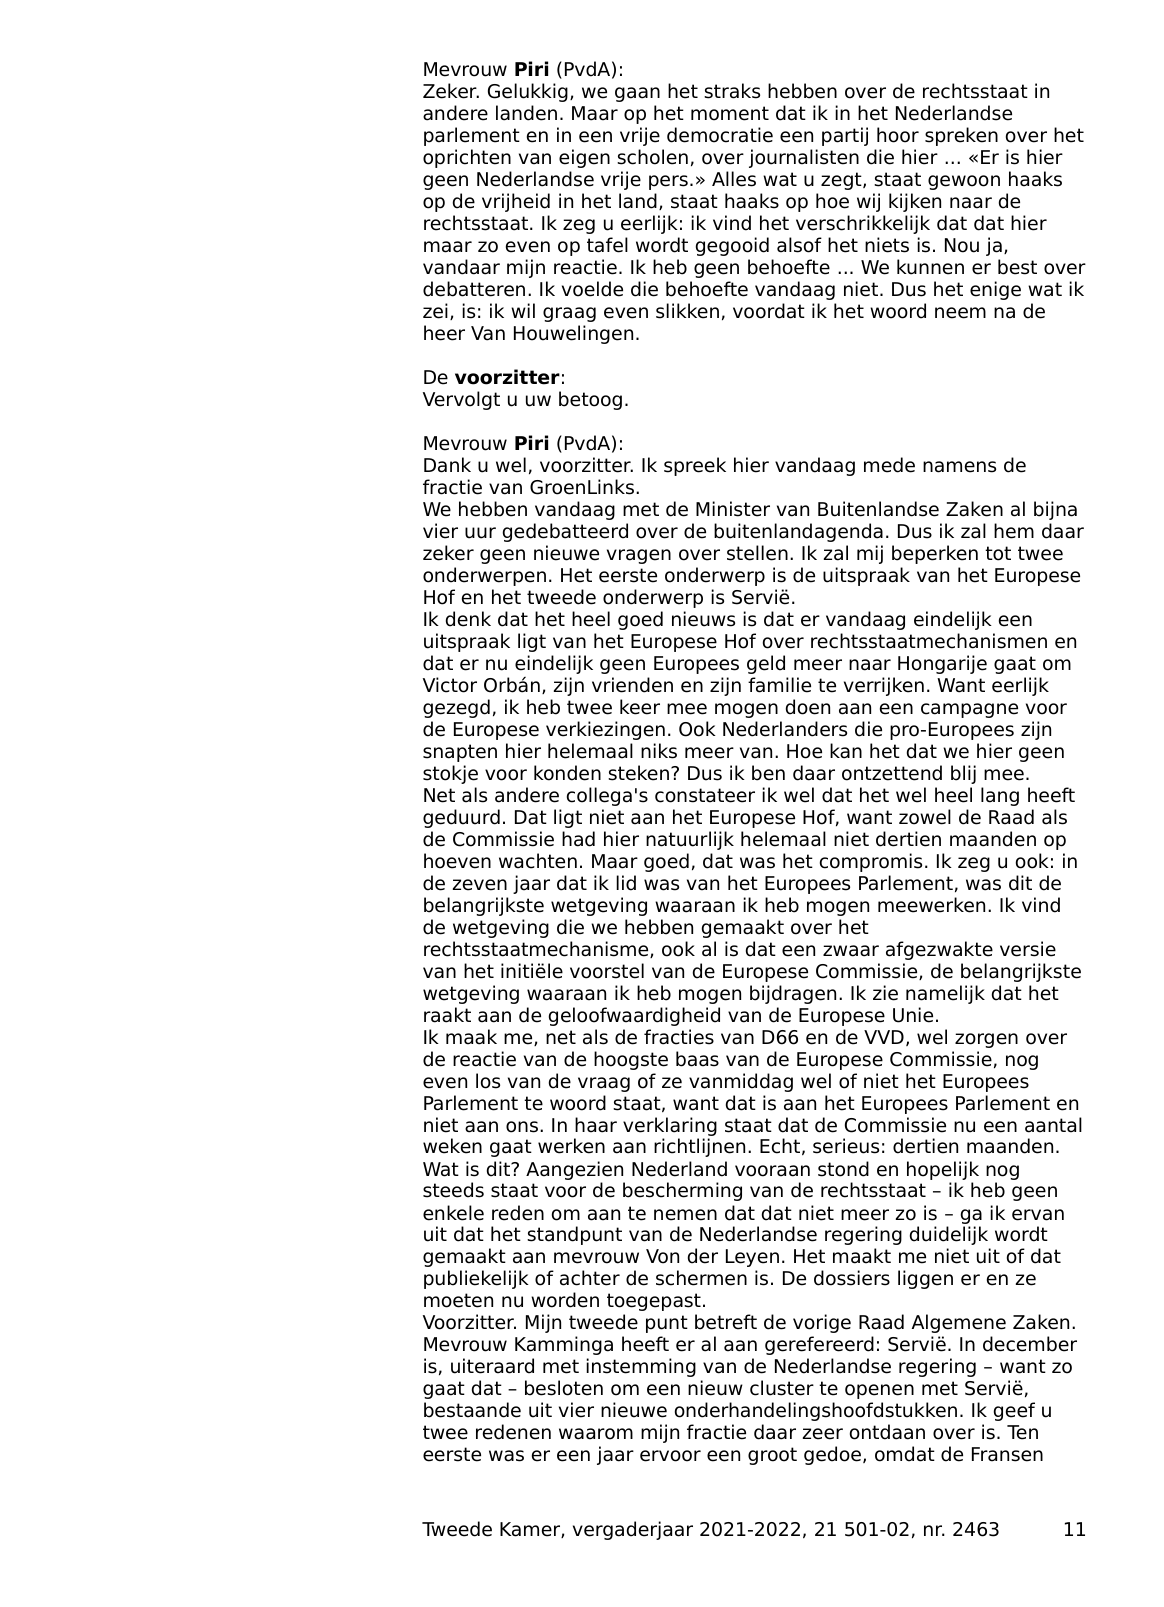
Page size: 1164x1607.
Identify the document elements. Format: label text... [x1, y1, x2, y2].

text Mevrouw Piri (PvdA): [422, 59, 1087, 81]
text De voorzitter: [422, 367, 1087, 389]
text Ik denk dat het heel goed nieuws is dat er vandaag eindelijk een uitspraak ligt van het Europese Hof over rechtsstaatmechanismen en dat er nu eindelijk geen Europees geld meer naar Hongarije gaat om Victor Orbán, zijn vrienden en zijn familie te verrijken. Want eerlijk gezegd, ik heb twee keer mee mogen doen aan een campagne voor de Europese verkiezingen. Ook Nederlanders die pro-Europees zijn snapten hier helemaal niks meer van. Hoe kan het dat we hier geen stokje voor konden steken? Dus ik ben daar ontzettend blij mee. [422, 609, 1087, 785]
text Zeker. Gelukkig, we gaan het straks hebben over de rechtsstaat in andere landen. Maar op het moment dat ik in het Nederlandse parlement en in een vrije democratie een partij hoor spreken over het oprichten van eigen scholen, over journalisten die hier ... «Er is hier geen Nederlandse vrije pers.» Alles wat u zegt, staat gewoon haaks op de vrijheid in het land, staat haaks op hoe wij kijken naar de rechtsstaat. Ik zeg u eerlijk: ik vind het verschrikkelijk dat dat hier maar zo even op tafel wordt gegooid alsof het niets is. Nou ja, vandaar mijn reactie. Ik heb geen behoefte ... We kunnen er best over debatteren. Ik voelde die behoefte vandaag niet. Dus het enige wat ik zei, is: ik wil graag even slikken, voordat ik het woord neem na de heer Van Houwelingen. [422, 81, 1087, 345]
text Voorzitter. Mijn tweede punt betreft de vorige Raad Algemene Zaken. Mevrouw Kamminga heeft er al aan gerefereerd: Servië. In december is, uiteraard met instemming van de Nederlandse regering – want zo gaat dat – besloten om een nieuw cluster te openen met Servië, bestaande uit vier nieuwe onderhandelingshoofdstukken. Ik geef u twee redenen waarom mijn fractie daar zeer ontdaan over is. Ten eerste was er een jaar ervoor een groot gedoe, omdat de Fransen [422, 1312, 1087, 1466]
text Ik maak me, net als de fracties van D66 en de VVD, wel zorgen over de reactie van de hoogste baas van de Europese Commissie, nog even los van de vraag of ze vanmiddag wel of niet het Europees Parlement te woord staat, want dat is aan het Europees Parlement en niet aan ons. In haar verklaring staat dat de Commissie nu een aantal weken gaat werken aan richtlijnen. Echt, serieus: dertien maanden. Wat is dit? Aangezien Nederland vooraan stond en hopelijk nog steeds staat voor de bescherming van de rechtsstaat – ik heb geen enkele reden om aan te nemen dat dat niet meer zo is – ga ik ervan uit dat het standpunt van de Nederlandse regering duidelijk wordt gemaakt aan mevrouw Von der Leyen. Het maakt me niet uit of dat publiekelijk of achter de schermen is. De dossiers liggen er en ze moeten nu worden toegepast. [422, 1027, 1087, 1312]
text We hebben vandaag met de Minister van Buitenlandse Zaken al bijna vier uur gedebatteerd over de buitenlandagenda. Dus ik zal hem daar zeker geen nieuwe vragen over stellen. Ik zal mij beperken tot twee onderwerpen. Het eerste onderwerp is de uitspraak van het Europese Hof en het tweede onderwerp is Servië. [422, 499, 1087, 609]
text Vervolgt u uw betoog. [422, 389, 1087, 411]
text Net als andere collega's constateer ik wel dat het wel heel lang heeft geduurd. Dat ligt niet aan het Europese Hof, want zowel de Raad als de Commissie had hier natuurlijk helemaal niet dertien maanden op hoeven wachten. Maar goed, dat was het compromis. Ik zeg u ook: in de zeven jaar dat ik lid was van het Europees Parlement, was dit de belangrijkste wetgeving waaraan ik heb mogen meewerken. Ik vind de wetgeving die we hebben gemaakt over het rechtsstaatmechanisme, ook al is dat een zwaar afgezwakte versie van het initiële voorstel van de Europese Commissie, de belangrijkste wetgeving waaraan ik heb mogen bijdragen. Ik zie namelijk dat het raakt aan de geloofwaardigheid van de Europese Unie. [422, 785, 1087, 1027]
text Dank u wel, voorzitter. Ik spreek hier vandaag mede namens de fractie van GroenLinks. [422, 455, 1087, 499]
text Mevrouw Piri (PvdA): [422, 433, 1087, 455]
